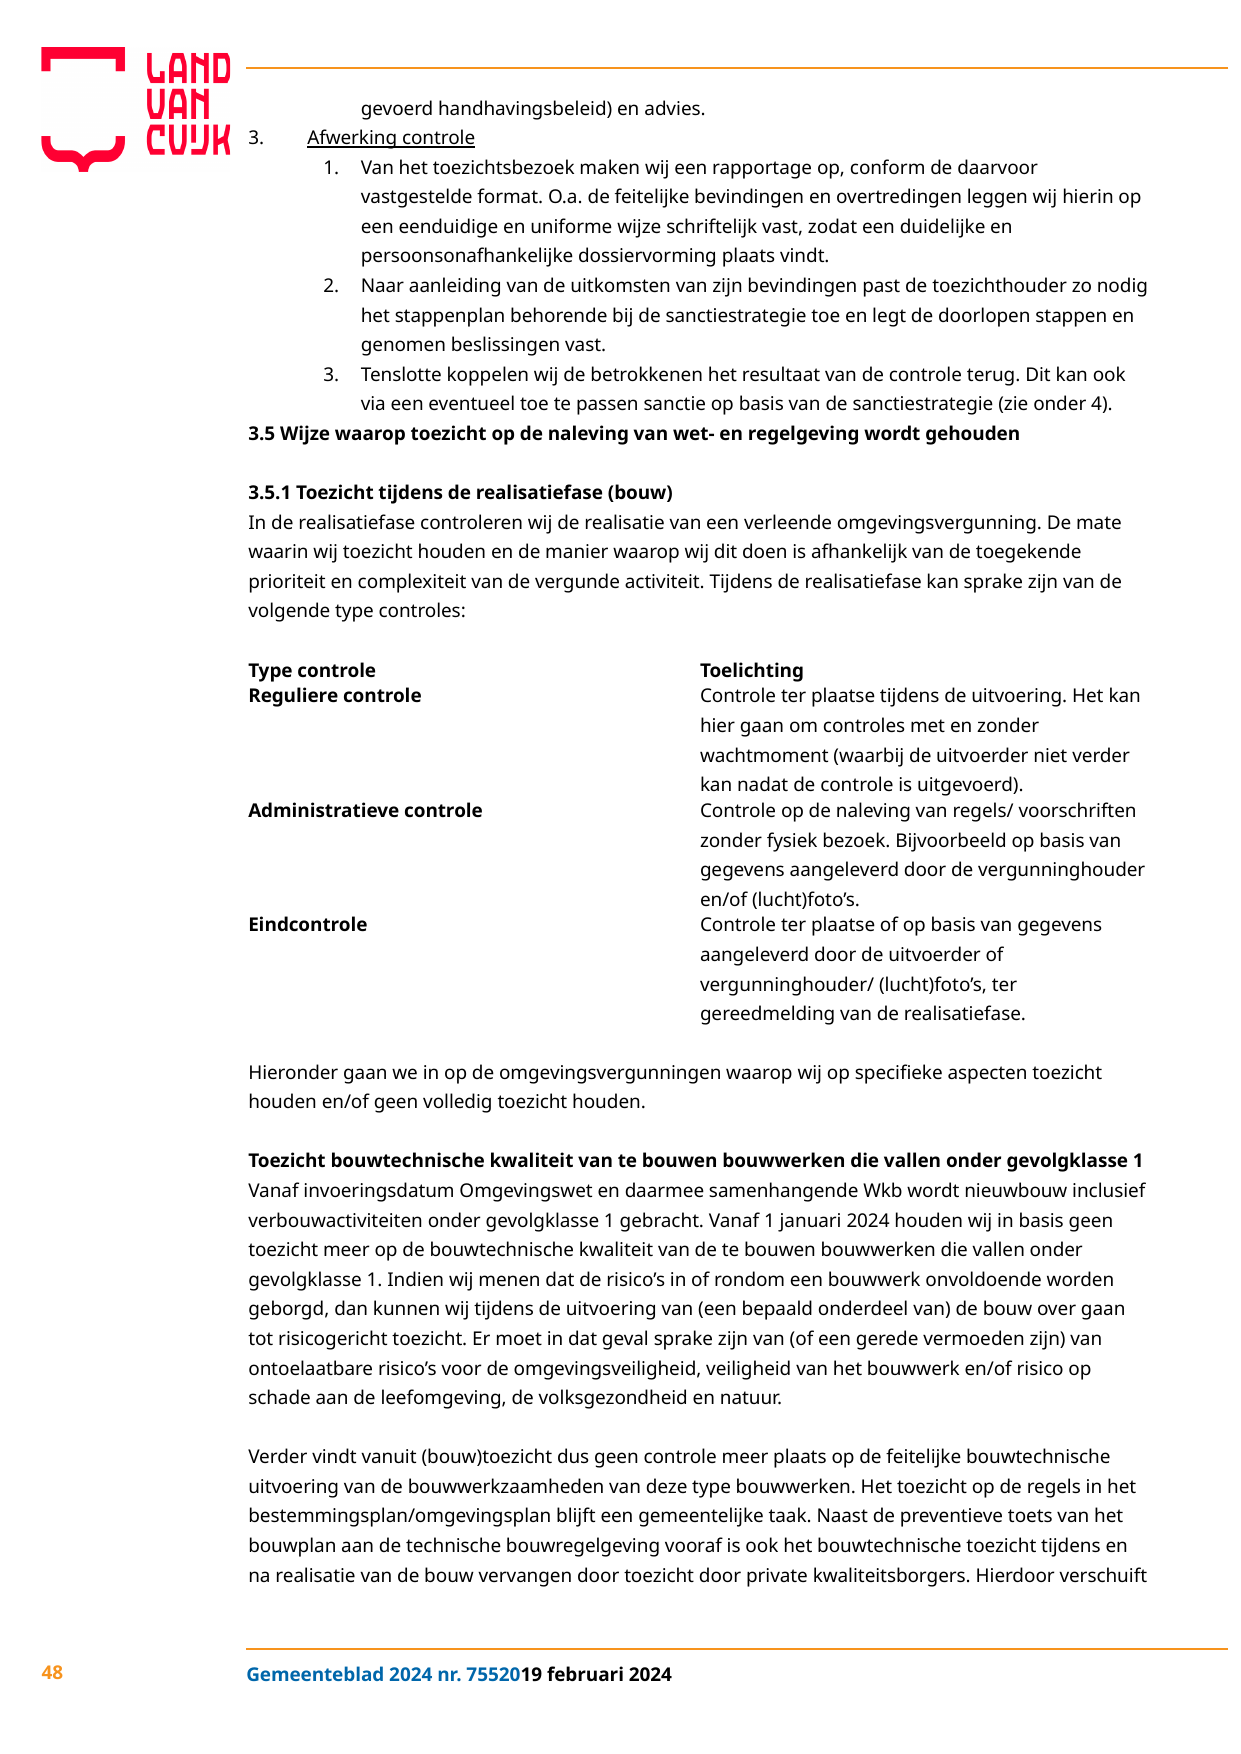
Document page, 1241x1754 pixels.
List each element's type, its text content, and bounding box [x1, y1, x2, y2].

list Naar aanleiding van de uitkomsten van zijn bevindingen past de toezichthouder zo nodig het stappenplan behorende bij de sanctiestrategie toe en legt de doorlopen stappen en genomen beslissingen vast. [323, 272, 1152, 357]
text In de realisatiefase controleren wij de realisatie van een verleende omgevingsvergunning. De mate waarin wij toezicht houden en de manier waarop wij dit doen is afhankelijk van de toegekende prioriteit en complexiteit van de vergunde activiteit. Tijdens de realisatiefase kan sprake zijn van de volgende type controles: [248, 509, 1152, 623]
text Toezicht bouwtechnische kwaliteit van te bouwen bouwwerken die vallen onder gevolgklasse 1 [248, 1148, 1152, 1173]
list gevoerd handhavingsbeleid) en advies. [323, 95, 1152, 121]
table_cell Administratieve controle [248, 797, 700, 912]
table_cell Controle ter plaatse of op basis van gegevens aangeleverd door de uitvoerder of vergunninghouder/ (lucht)foto’s, ter gereedmelding van de realisatiefase. [700, 912, 1152, 1026]
text Vanaf invoeringsdatum Omgevingswet en daarmee samenhangende Wkb wordt nieuwbouw inclusief verbouwactiviteiten onder gevolgklasse 1 gebracht. Vanaf 1 januari 2024 houden wij in basis geen toezicht meer op de bouwtechnische kwaliteit van de te bouwen bouwwerken die vallen onder gevolgklasse 1. Indien wij menen dat de risico’s in of rondom een bouwwerk onvoldoende worden geborgd, dan kunnen wij tijdens de uitvoering van (een bepaald onderdeel van) de bouw over gaan tot risicogericht toezicht. Er moet in dat geval sprake zijn van (of een gerede vermoeden zijn) van ontoelaatbare risico’s voor de omgevingsveiligheid, veiligheid van het bouwwerk en/of risico op schade aan de leefomgeving, de volksgezondheid en natuur. [248, 1177, 1152, 1410]
table_cell Controle ter plaatse tijdens de uitvoering. Het kan hier gaan om controles met en zonder wachtmoment (waarbij de uitvoerder niet verder kan nadat de controle is uitgevoerd). [700, 683, 1152, 797]
text 3.5.1 Toezicht tijdens de realisatiefase (bouw) [248, 479, 1152, 505]
list Afwerking controle [248, 124, 1152, 150]
table_cell Reguliere controle [248, 683, 700, 797]
table_cell Controle op de naleving van regels/ voorschriften zonder fysiek bezoek. Bijvoorbeeld op basis van gegevens aangeleverd door de vergunninghouder en/of (lucht)foto’s. [700, 797, 1152, 912]
list Van het toezichtsbezoek maken wij een rapportage op, conform de daarvoor vastgestelde format. O.a. de feitelijke bevindingen en overtredingen leggen wij hierin op een eenduidige en uniforme wijze schriftelijk vast, zodat een duidelijke en persoonsonafhankelijke dossiervorming plaats vindt. [323, 154, 1152, 268]
text Verder vindt vanuit (bouw)toezicht dus geen controle meer plaats op de feitelijke bouwtechnische uitvoering van de bouwwerkzaamheden van deze type bouwwerken. Het toezicht op de regels in het bestemmingsplan/omgevingsplan blijft een gemeentelijke taak. Naast de preventieve toets van het bouwplan aan de technische bouwregelgeving vooraf is ook het bouwtechnische toezicht tijdens en na realisatie van de bouw vervangen door toezicht door private kwaliteitsborgers. Hierdoor verschuift [248, 1443, 1152, 1588]
text Hieronder gaan we in op de omgevingsvergunningen waarop wij op specifieke aspecten toezicht houden en/of geen volledig toezicht houden. [248, 1059, 1152, 1114]
table_header Toelichting [700, 657, 1152, 683]
picture [41, 47, 231, 172]
table_cell Eindcontrole [248, 912, 700, 1026]
table_header Type controle [248, 657, 700, 683]
text 3.5 Wijze waarop toezicht op de naleving van wet- en regelgeving wordt gehouden [248, 420, 1152, 446]
list Tenslotte koppelen wij de betrokkenen het resultaat van de controle terug. Dit kan ook via een eventueel toe te passen sanctie op basis van de sanctiestrategie (zie onder 4). [323, 361, 1152, 416]
